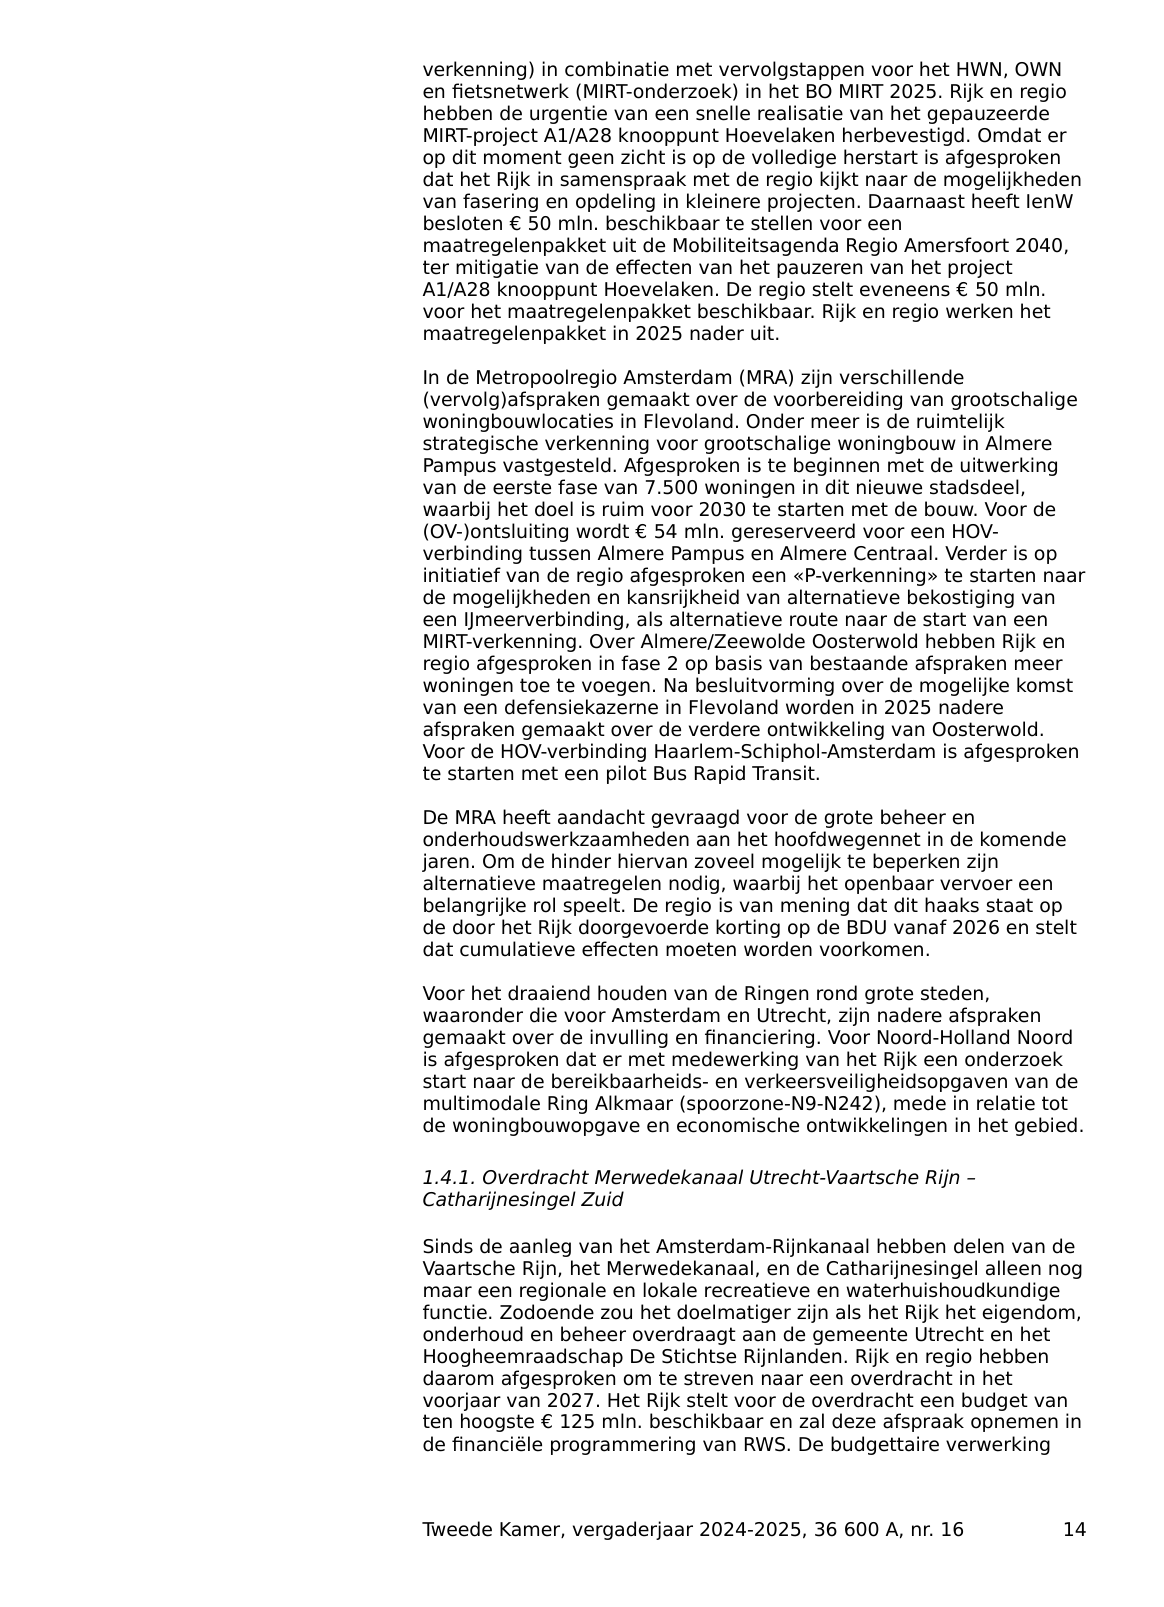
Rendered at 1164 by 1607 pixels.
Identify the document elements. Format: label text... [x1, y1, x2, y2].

subtitle 1.4.1. Overdracht Merwedekanaal Utrecht-Vaartsche Rijn – Catharijnesingel Zuid [422, 1167, 1087, 1211]
text verkenning) in combinatie met vervolgstappen voor het HWN, OWN en fietsnetwerk (MIRT-onderzoek) in het BO MIRT 2025. Rijk en regio hebben de urgentie van een snelle realisatie van het gepauzeerde MIRT-project A1/A28 knooppunt Hoevelaken herbevestigd. Omdat er op dit moment geen zicht is op de volledige herstart is afgesproken dat het Rijk in samenspraak met de regio kijkt naar de mogelijkheden van fasering en opdeling in kleinere projecten. Daarnaast heeft IenW besloten € 50 mln. beschikbaar te stellen voor een maatregelenpakket uit de Mobiliteitsagenda Regio Amersfoort 2040, ter mitigatie van de effecten van het pauzeren van het project A1/A28 knooppunt Hoevelaken. De regio stelt eveneens € 50 mln. voor het maatregelenpakket beschikbaar. Rijk en regio werken het maatregelenpakket in 2025 nader uit. [422, 59, 1087, 345]
text Sinds de aanleg van het Amsterdam-Rijnkanaal hebben delen van de Vaartsche Rijn, het Merwedekanaal, en de Catharijnesingel alleen nog maar een regionale en lokale recreatieve en waterhuishoudkundige functie. Zodoende zou het doelmatiger zijn als het Rijk het eigendom, onderhoud en beheer overdraagt aan de gemeente Utrecht en het Hoogheemraadschap De Stichtse Rijnlanden. Rijk en regio hebben daarom afgesproken om te streven naar een overdracht in het voorjaar van 2027. Het Rijk stelt voor de overdracht een budget van ten hoogste € 125 mln. beschikbaar en zal deze afspraak opnemen in de financiële programmering van RWS. De budgettaire verwerking [422, 1236, 1087, 1455]
text Voor het draaiend houden van de Ringen rond grote steden, waaronder die voor Amsterdam en Utrecht, zijn nadere afspraken gemaakt over de invulling en financiering. Voor Noord-Holland Noord is afgesproken dat er met medewerking van het Rijk een onderzoek start naar de bereikbaarheids- en verkeersveiligheidsopgaven van de multimodale Ring Alkmaar (spoorzone-N9-N242), mede in relatie tot de woningbouwopgave en economische ontwikkelingen in het gebied. [422, 983, 1087, 1137]
text In de Metropoolregio Amsterdam (MRA) zijn verschillende (vervolg)afspraken gemaakt over de voorbereiding van grootschalige woningbouwlocaties in Flevoland. Onder meer is de ruimtelijk strategische verkenning voor grootschalige woningbouw in Almere Pampus vastgesteld. Afgesproken is te beginnen met de uitwerking van de eerste fase van 7.500 woningen in dit nieuwe stadsdeel, waarbij het doel is ruim voor 2030 te starten met de bouw. Voor de (OV-)ontsluiting wordt € 54 mln. gereserveerd voor een HOV-verbinding tussen Almere Pampus en Almere Centraal. Verder is op initiatief van de regio afgesproken een «P-verkenning» te starten naar de mogelijkheden en kansrijkheid van alternatieve bekostiging van een IJmeerverbinding, als alternatieve route naar de start van een MIRT-verkenning. Over Almere/Zeewolde Oosterwold hebben Rijk en regio afgesproken in fase 2 op basis van bestaande afspraken meer woningen toe te voegen. Na besluitvorming over de mogelijke komst van een defensiekazerne in Flevoland worden in 2025 nadere afspraken gemaakt over de verdere ontwikkeling van Oosterwold. Voor de HOV-verbinding Haarlem-Schiphol-Amsterdam is afgesproken te starten met een pilot Bus Rapid Transit. [422, 367, 1087, 784]
text De MRA heeft aandacht gevraagd voor de grote beheer en onderhoudswerkzaamheden aan het hoofdwegennet in de komende jaren. Om de hinder hiervan zoveel mogelijk te beperken zijn alternatieve maatregelen nodig, waarbij het openbaar vervoer een belangrijke rol speelt. De regio is van mening dat dit haaks staat op de door het Rijk doorgevoerde korting op de BDU vanaf 2026 en stelt dat cumulatieve effecten moeten worden voorkomen. [422, 807, 1087, 961]
